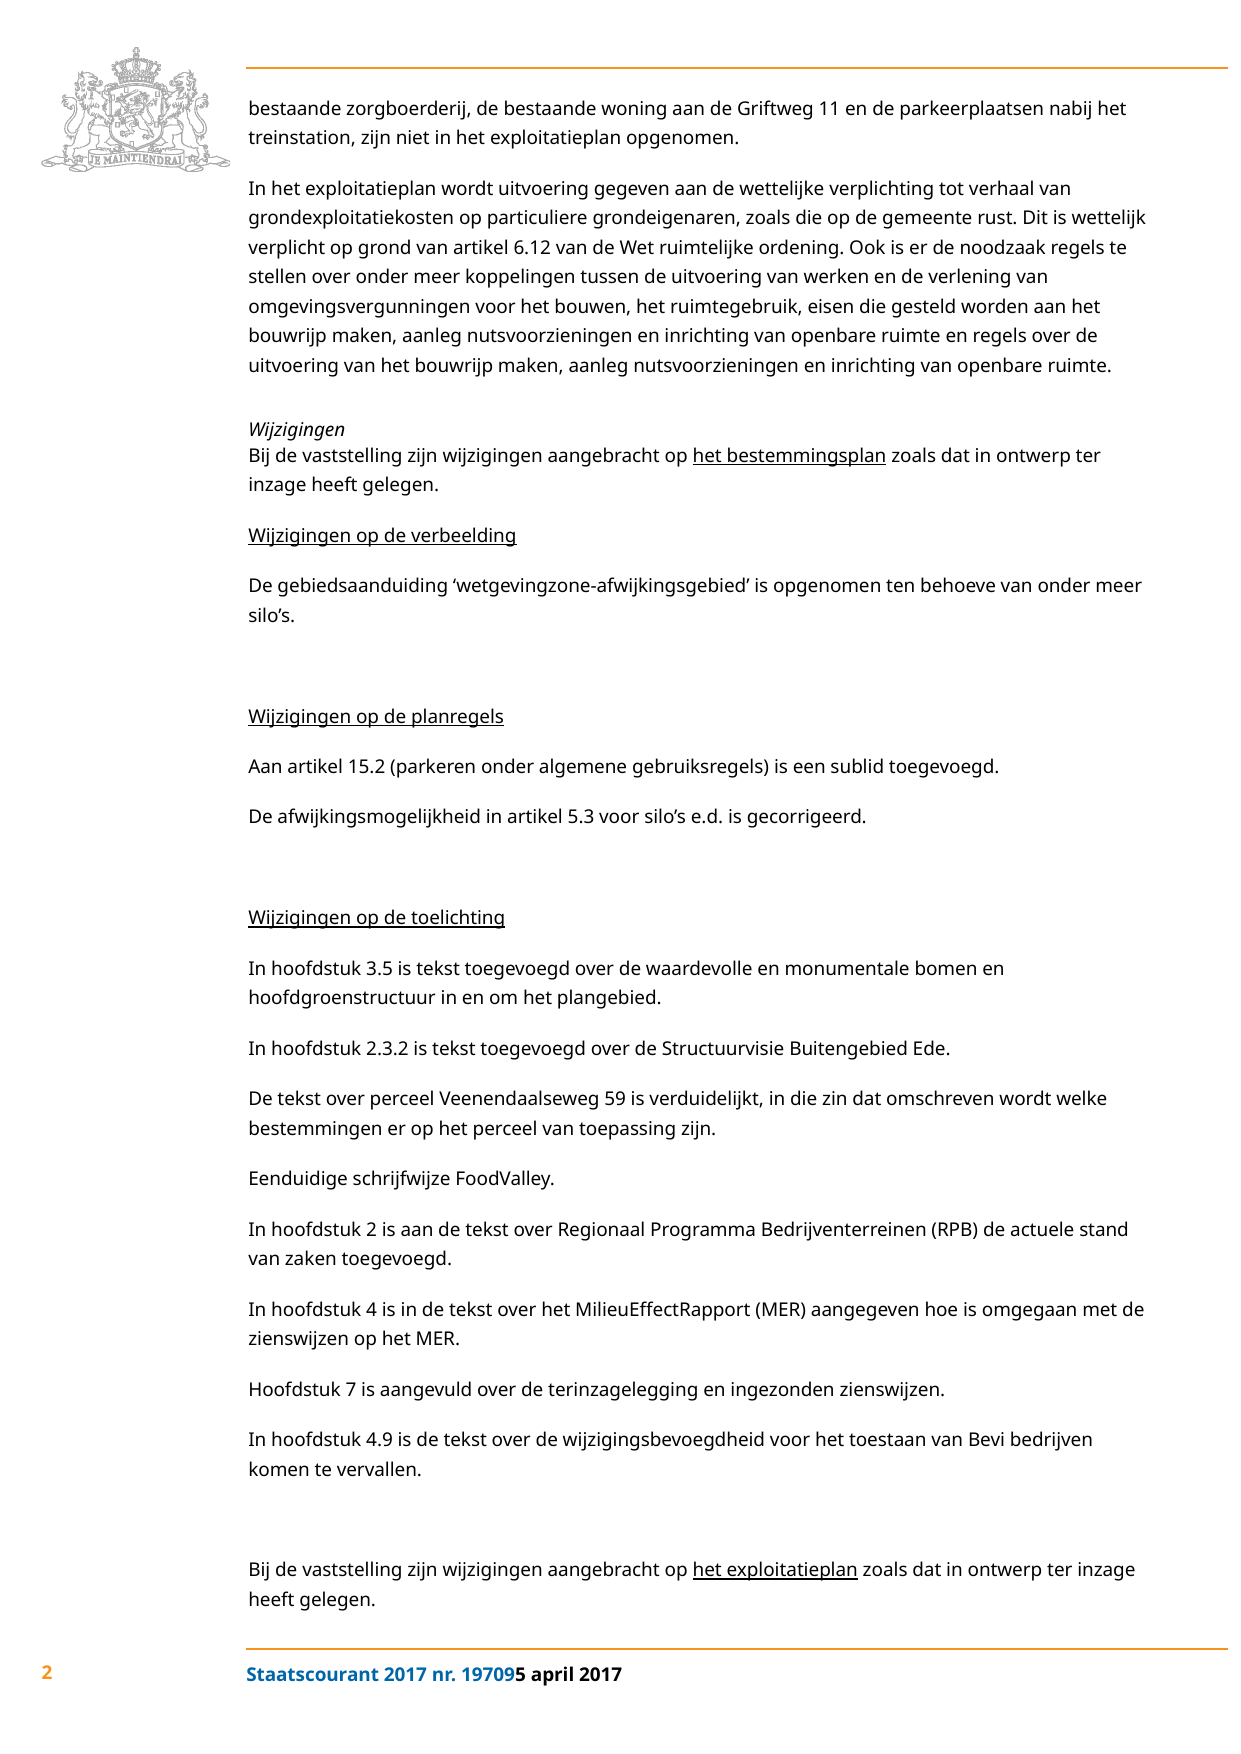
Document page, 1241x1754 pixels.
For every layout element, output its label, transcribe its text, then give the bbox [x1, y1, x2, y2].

text Wijzigingen op de toelichting [248, 904, 1152, 930]
text Wijzigingen [248, 416, 1152, 442]
text Hoofdstuk 7 is aangevuld over de terinzagelegging en ingezonden zienswijzen. [248, 1376, 1152, 1401]
text Bij de vaststelling zijn wijzigingen aangebracht op het exploitatieplan zoals dat in ontwerp ter inzage heeft gelegen. [248, 1557, 1152, 1612]
text De tekst over perceel Veenendaalseweg 59 is verduidelijkt, in die zin dat omschreven wordt welke bestemmingen er op het perceel van toepassing zijn. [248, 1085, 1152, 1141]
picture [41, 47, 231, 172]
text Aan artikel 15.2 (parkeren onder algemene gebruiksregels) is een sublid toegevoegd. [248, 753, 1152, 779]
text Wijzigingen op de verbeelding [248, 522, 1152, 548]
text Eenduidige schrijfwijze FoodValley. [248, 1165, 1152, 1191]
text In het exploitatieplan wordt uitvoering gegeven aan de wettelijke verplichting tot verhaal van grondexploitatiekosten op particuliere grondeigenaren, zoals die op de gemeente rust. Dit is wettelijk verplicht op grond van artikel 6.12 van de Wet ruimtelijke ordening. Ook is er de noodzaak regels te stellen over onder meer koppelingen tussen de uitvoering van werken en de verlening van omgevingsvergunningen voor het bouwen, het ruimtegebruik, eisen die gesteld worden aan het bouwrijp maken, aanleg nutsvoorzieningen en inrichting van openbare ruimte en regels over de uitvoering van het bouwrijp maken, aanleg nutsvoorzieningen en inrichting van openbare ruimte. [248, 175, 1152, 378]
text Wijzigingen op de planregels [248, 703, 1152, 728]
text Bij de vaststelling zijn wijzigingen aangebracht op het bestemmingsplan zoals dat in ontwerp ter inzage heeft gelegen. [248, 442, 1152, 497]
text In hoofdstuk 4 is in de tekst over het MilieuEffectRapport (MER) aangegeven hoe is omgegaan met de zienswijzen op het MER. [248, 1296, 1152, 1351]
text bestaande zorgboerderij, de bestaande woning aan de Griftweg 11 en de parkeerplaatsen nabij het treinstation, zijn niet in het exploitatieplan opgenomen. [248, 95, 1152, 150]
text In hoofdstuk 2 is aan de tekst over Regionaal Programma Bedrijventerreinen (RPB) de actuele stand van zaken toegevoegd. [248, 1216, 1152, 1271]
text In hoofdstuk 3.5 is tekst toegevoegd over de waardevolle en monumentale bomen en hoofdgroenstructuur in en om het plangebied. [248, 955, 1152, 1010]
text In hoofdstuk 4.9 is de tekst over de wijzigingsbevoegdheid voor het toestaan van Bevi bedrijven komen te vervallen. [248, 1426, 1152, 1481]
text In hoofdstuk 2.3.2 is tekst toegevoegd over de Structuurvisie Buitengebied Ede. [248, 1035, 1152, 1061]
text De afwijkingsmogelijkheid in artikel 5.3 voor silo’s e.d. is gecorrigeerd. [248, 804, 1152, 829]
text De gebiedsaanduiding ‘wetgevingzone-afwijkingsgebied’ is opgenomen ten behoeve van onder meer silo’s. [248, 572, 1152, 628]
